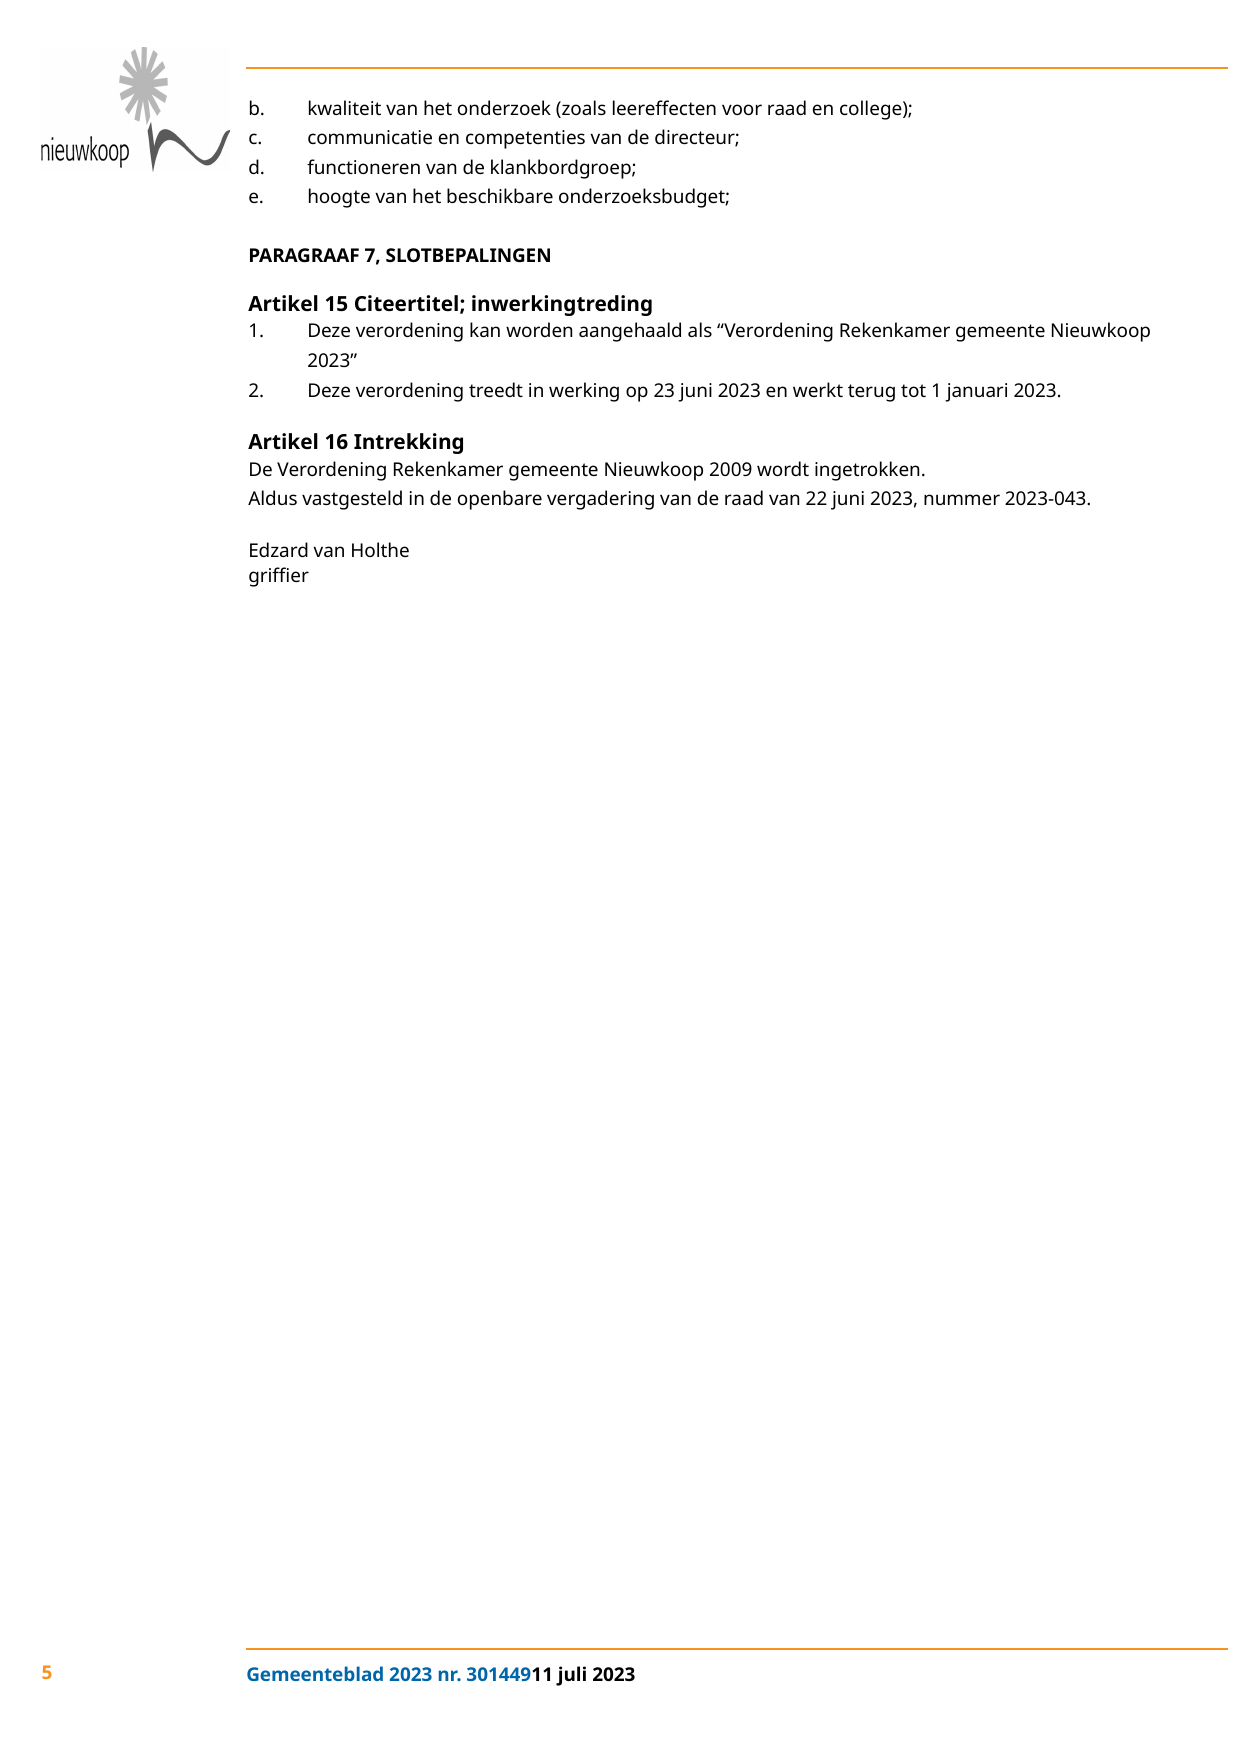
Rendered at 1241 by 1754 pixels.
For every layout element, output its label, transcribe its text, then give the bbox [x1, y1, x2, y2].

list functioneren van de klankbordgroep; [248, 154, 1152, 180]
picture [41, 47, 231, 172]
list kwaliteit van het onderzoek (zoals leereffecten voor raad en college); [248, 95, 1152, 121]
text griffier [248, 562, 1152, 588]
text Edzard van Holthe [248, 537, 1152, 562]
text De Verordening Rekenkamer gemeente Nieuwkoop 2009 wordt ingetrokken. [248, 456, 1152, 481]
list communicatie en competenties van de directeur; [248, 124, 1152, 150]
text PARAGRAAF 7, SLOTBEPALINGEN [248, 243, 1152, 268]
text Artikel 15 Citeertitel; inwerkingtreding [248, 289, 1152, 318]
text Aldus vastgesteld in de openbare vergadering van de raad van 22 juni 2023, nummer 2023-043. [248, 485, 1152, 511]
text Artikel 16 Intrekking [248, 427, 1152, 456]
list Deze verordening treedt in werking op 23 juni 2023 en werkt terug tot 1 januari 2023. [248, 377, 1152, 403]
list Deze verordening kan worden aangehaald als “Verordening Rekenkamer gemeente Nieuwkoop 2023” [248, 318, 1152, 373]
list hoogte van het beschikbare onderzoeksbudget; [248, 183, 1152, 209]
